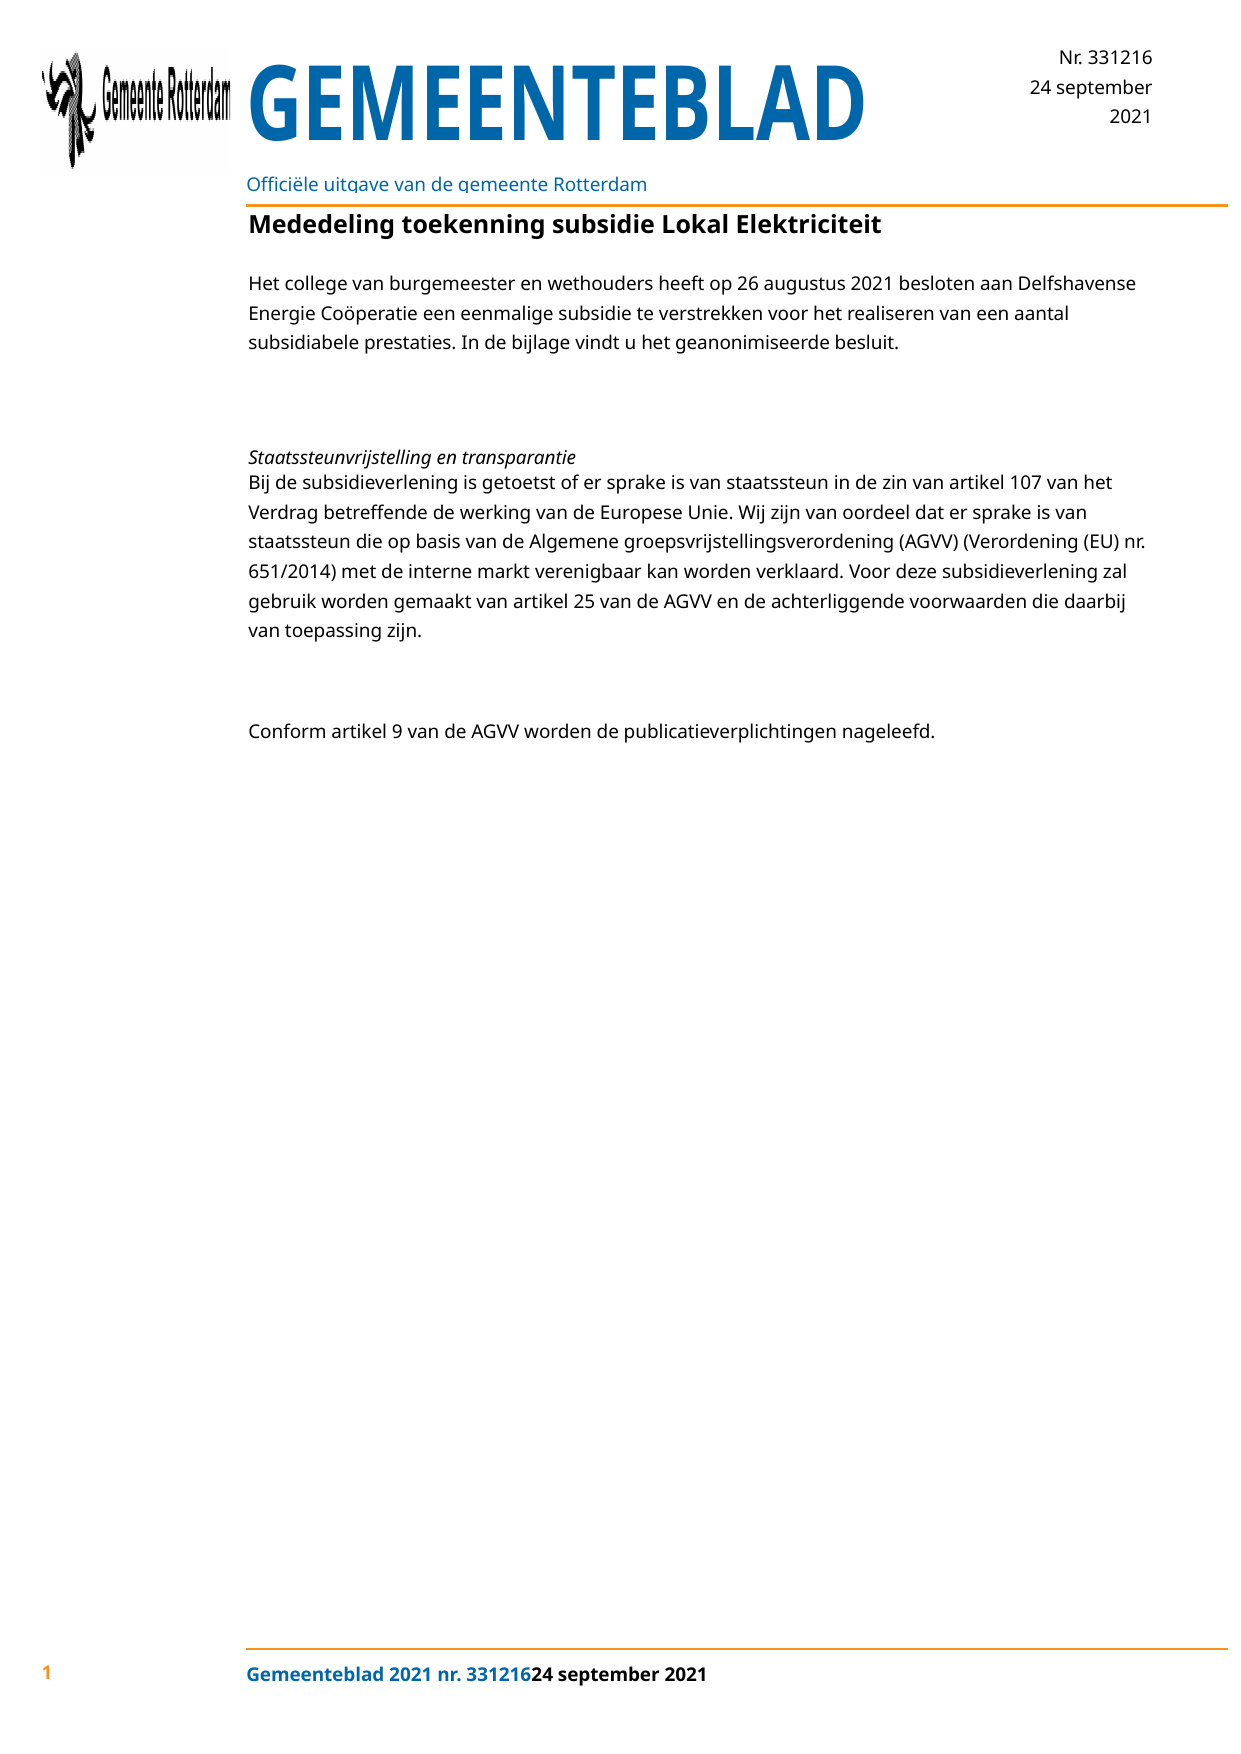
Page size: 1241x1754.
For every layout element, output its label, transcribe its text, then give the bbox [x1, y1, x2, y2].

text Mededeling toekenning subsidie Lokal Elektriciteit [248, 207, 1152, 241]
picture [41, 47, 231, 172]
text Staatssteunvrijstelling en transparantie [248, 444, 1152, 469]
text Conform artikel 9 van de AGVV worden de publicatieverplichtingen nageleefd. [248, 718, 1152, 744]
text Het college van burgemeester en wethouders heeft op 26 augustus 2021 besloten aan Delfshavense Energie Coöperatie een eenmalige subsidie te verstrekken voor het realiseren van een aantal subsidiabele prestaties. In de bijlage vindt u het geanonimiseerde besluit. [248, 270, 1152, 355]
text Bij de subsidieverlening is getoetst of er sprake is van staatssteun in de zin van artikel 107 van het Verdrag betreffende de werking van de Europese Unie. Wij zijn van oordeel dat er sprake is van staatssteun die op basis van de Algemene groepsvrijstellingsverordening (AGVV) (Verordening (EU) nr. 651/2014) met de interne markt verenigbaar kan worden verklaard. Voor deze subsidieverlening zal gebruik worden gemaakt van artikel 25 van de AGVV en de achterliggende voorwaarden die daarbij van toepassing zijn. [248, 469, 1152, 643]
